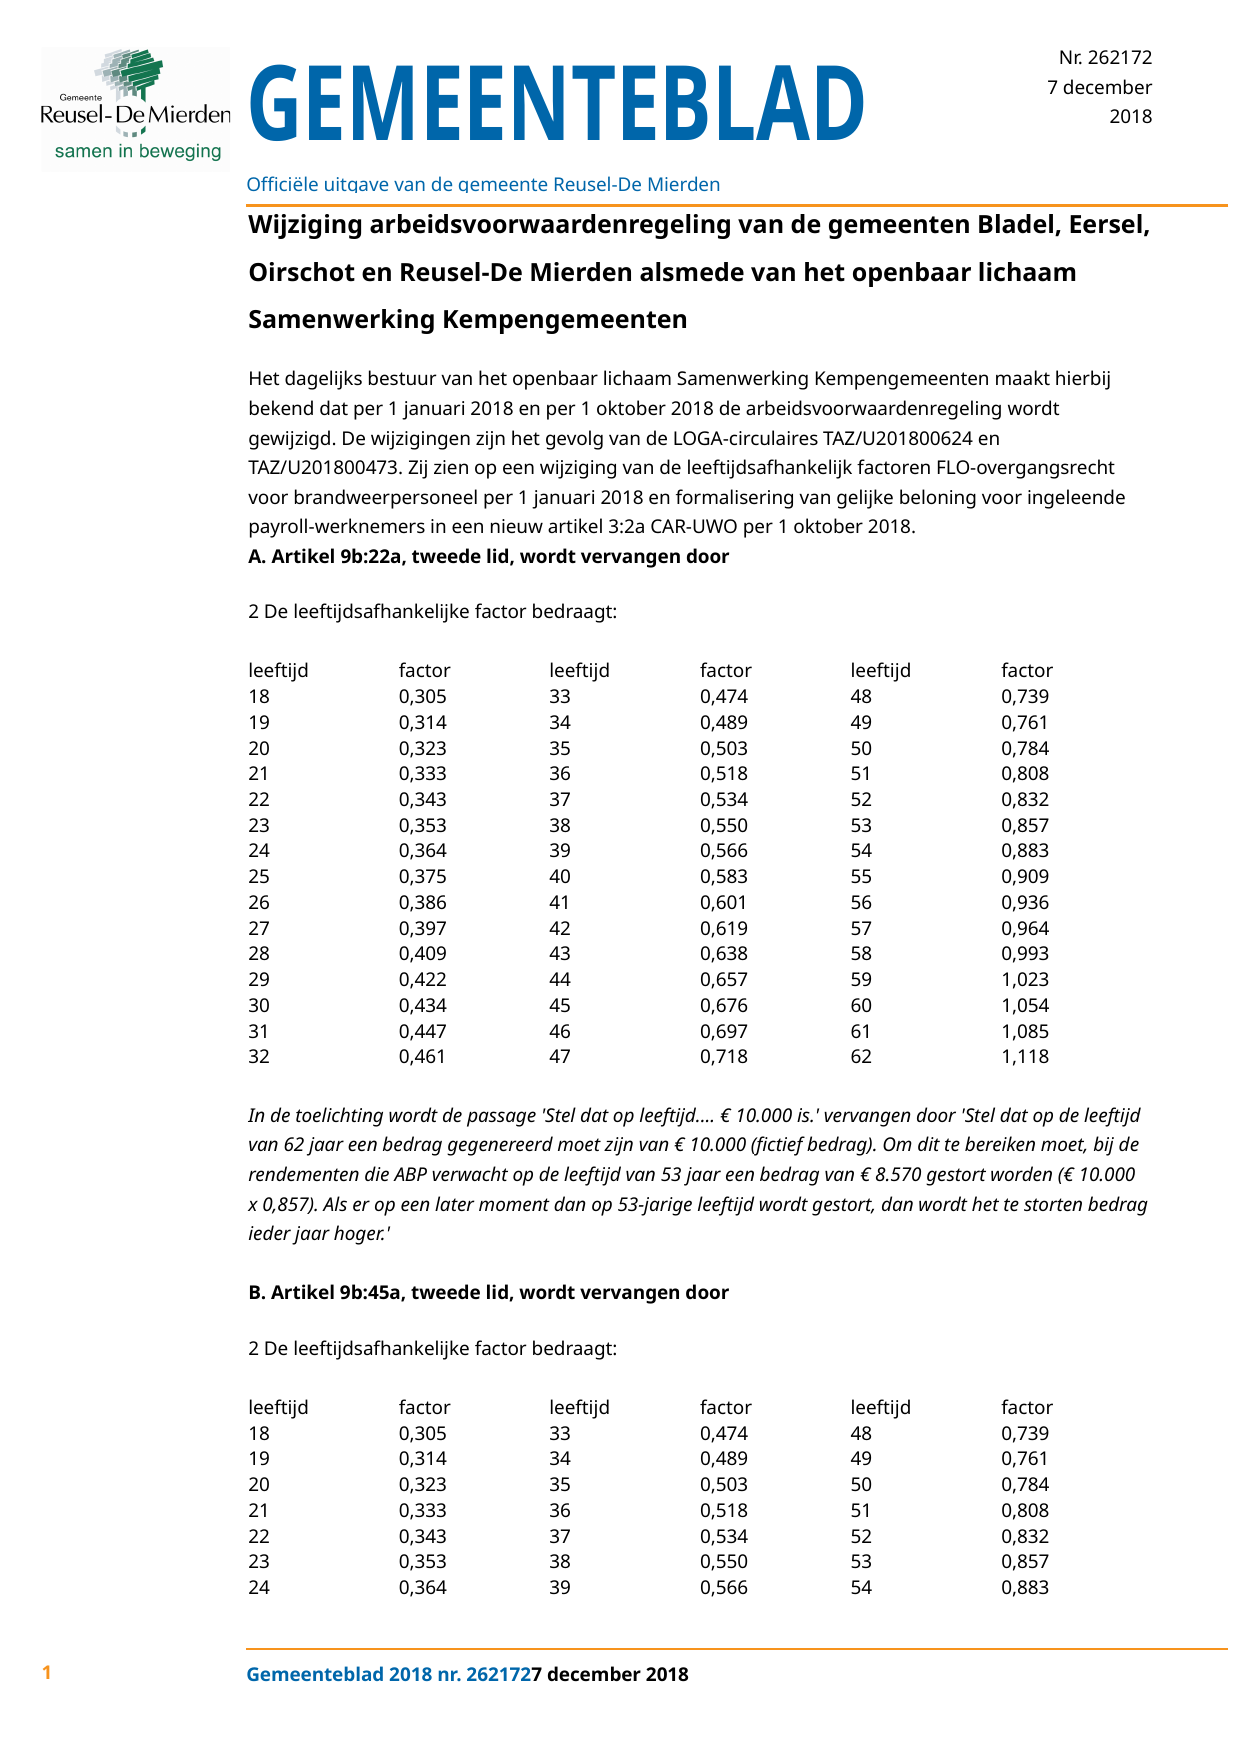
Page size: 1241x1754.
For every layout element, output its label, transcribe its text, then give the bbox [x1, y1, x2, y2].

table_cell 52 [850, 786, 1001, 812]
text 2 De leeftijdsafhankelijke factor bedraagt: [248, 598, 1152, 624]
table_cell 0,784 [1001, 735, 1152, 761]
table_cell 53 [850, 812, 1001, 838]
table_cell 57 [850, 915, 1001, 941]
table_cell 43 [549, 941, 700, 966]
table_header factor [700, 1394, 850, 1420]
table_header leeftijd [549, 658, 700, 683]
table_cell 28 [248, 941, 398, 966]
table_cell 54 [850, 1574, 1001, 1600]
table_header factor [1001, 658, 1152, 683]
table_cell 0,566 [700, 838, 850, 863]
table_cell 0,883 [1001, 1574, 1152, 1600]
table_cell 41 [549, 889, 700, 915]
table_cell 36 [549, 761, 700, 786]
table_cell 58 [850, 941, 1001, 966]
table_cell 0,832 [1001, 786, 1152, 812]
table_cell 0,619 [700, 915, 850, 941]
table_cell 0,353 [399, 1549, 549, 1574]
table_cell 46 [549, 1018, 700, 1043]
table_cell 0,474 [700, 683, 850, 709]
table_header factor [1001, 1394, 1152, 1420]
table_cell 0,657 [700, 966, 850, 992]
table_cell 24 [248, 838, 398, 863]
table_cell 0,503 [700, 735, 850, 761]
table_cell 21 [248, 761, 398, 786]
table_cell 0,534 [700, 786, 850, 812]
table_cell 0,676 [700, 992, 850, 1018]
table_cell 40 [549, 864, 700, 889]
table_cell 39 [549, 838, 700, 863]
table_cell 37 [549, 786, 700, 812]
table_header leeftijd [850, 658, 1001, 683]
table_cell 33 [549, 1420, 700, 1446]
table_cell 33 [549, 683, 700, 709]
table_cell 20 [248, 735, 398, 761]
table_cell 49 [850, 709, 1001, 735]
table_cell 54 [850, 838, 1001, 863]
table_cell 0,343 [399, 1523, 549, 1548]
table_cell 0,353 [399, 812, 549, 838]
table_cell 23 [248, 812, 398, 838]
text In de toelichting wordt de passage 'Stel dat op leeftijd.... € 10.000 is.' vervangen door 'Stel dat op de leeftijd van 62 jaar een bedrag gegenereerd moet zijn van € 10.000 (fictief bedrag). Om dit te bereiken moet, bij de rendementen die ABP verwacht op de leeftijd van 53 jaar een bedrag van € 8.570 gestort worden (€ 10.000 x 0,857). Als er op een later moment dan op 53-jarige leeftijd wordt gestort, dan wordt het te storten bedrag ieder jaar hoger.' [248, 1102, 1152, 1246]
table_cell 0,739 [1001, 683, 1152, 709]
table_cell 0,323 [399, 1471, 549, 1497]
table_cell 0,550 [700, 1549, 850, 1574]
table_cell 0,489 [700, 709, 850, 735]
table_cell 61 [850, 1018, 1001, 1043]
table_cell 55 [850, 864, 1001, 889]
text Het dagelijks bestuur van het openbaar lichaam Samenwerking Kempengemeenten maakt hierbij bekend dat per 1 januari 2018 en per 1 oktober 2018 de arbeidsvoorwaardenregeling wordt gewijzigd. De wijzigingen zijn het gevolg van de LOGA-circulaires TAZ/U201800624 en TAZ/U201800473. Zij zien op een wijziging van de leeftijdsafhankelijk factoren FLO-overgangsrecht voor brandweerpersoneel per 1 januari 2018 en formalisering van gelijke beloning voor ingeleende payroll-werknemers in een nieuw artikel 3:2a CAR-UWO per 1 oktober 2018. [248, 366, 1152, 539]
table_header leeftijd [850, 1394, 1001, 1420]
table_cell 0,489 [700, 1446, 850, 1471]
table_cell 52 [850, 1523, 1001, 1548]
table_cell 21 [248, 1497, 398, 1523]
table_cell 26 [248, 889, 398, 915]
picture [41, 47, 231, 172]
table_cell 0,343 [399, 786, 549, 812]
table_cell 0,434 [399, 992, 549, 1018]
table_cell 49 [850, 1446, 1001, 1471]
table_cell 47 [549, 1044, 700, 1069]
text B. Artikel 9b:45a, tweede lid, wordt vervangen door [248, 1279, 1152, 1305]
table_cell 35 [549, 735, 700, 761]
table_header factor [700, 658, 850, 683]
table_header factor [399, 1394, 549, 1420]
table_cell 0,784 [1001, 1471, 1152, 1497]
table_cell 20 [248, 1471, 398, 1497]
table_cell 0,305 [399, 1420, 549, 1446]
table_cell 0,397 [399, 915, 549, 941]
table_cell 59 [850, 966, 1001, 992]
table_cell 45 [549, 992, 700, 1018]
table_cell 0,364 [399, 1574, 549, 1600]
table_cell 0,909 [1001, 864, 1152, 889]
table_cell 1,118 [1001, 1044, 1152, 1069]
table_cell 31 [248, 1018, 398, 1043]
table_cell 0,936 [1001, 889, 1152, 915]
table_cell 0,364 [399, 838, 549, 863]
table_cell 48 [850, 1420, 1001, 1446]
table_cell 60 [850, 992, 1001, 1018]
table_cell 53 [850, 1549, 1001, 1574]
table_cell 48 [850, 683, 1001, 709]
table_cell 29 [248, 966, 398, 992]
table_cell 0,832 [1001, 1523, 1152, 1548]
table_cell 0,409 [399, 941, 549, 966]
table_cell 39 [549, 1574, 700, 1600]
table_cell 62 [850, 1044, 1001, 1069]
table_cell 19 [248, 709, 398, 735]
table_cell 0,739 [1001, 1420, 1152, 1446]
table_cell 0,583 [700, 864, 850, 889]
table_cell 34 [549, 1446, 700, 1471]
table_cell 0,638 [700, 941, 850, 966]
table_cell 0,375 [399, 864, 549, 889]
table_cell 0,518 [700, 1497, 850, 1523]
table_cell 0,993 [1001, 941, 1152, 966]
table_cell 37 [549, 1523, 700, 1548]
table_cell 0,333 [399, 761, 549, 786]
table_cell 0,333 [399, 1497, 549, 1523]
table_cell 35 [549, 1471, 700, 1497]
table_cell 0,461 [399, 1044, 549, 1069]
table_cell 22 [248, 1523, 398, 1548]
table_cell 32 [248, 1044, 398, 1069]
table_cell 0,857 [1001, 1549, 1152, 1574]
table_cell 51 [850, 1497, 1001, 1523]
table_cell 0,503 [700, 1471, 850, 1497]
table_cell 0,718 [700, 1044, 850, 1069]
table_cell 0,447 [399, 1018, 549, 1043]
table_cell 1,023 [1001, 966, 1152, 992]
table_cell 1,054 [1001, 992, 1152, 1018]
table_cell 30 [248, 992, 398, 1018]
text A. Artikel 9b:22a, tweede lid, wordt vervangen door [248, 543, 1152, 569]
table_cell 42 [549, 915, 700, 941]
table_header factor [399, 658, 549, 683]
table_cell 0,566 [700, 1574, 850, 1600]
table_cell 24 [248, 1574, 398, 1600]
table_cell 0,761 [1001, 709, 1152, 735]
table_cell 0,964 [1001, 915, 1152, 941]
table_cell 0,808 [1001, 761, 1152, 786]
table_cell 1,085 [1001, 1018, 1152, 1043]
table_cell 23 [248, 1549, 398, 1574]
table_cell 44 [549, 966, 700, 992]
table_cell 38 [549, 1549, 700, 1574]
table_cell 50 [850, 1471, 1001, 1497]
table_cell 0,761 [1001, 1446, 1152, 1471]
table_cell 51 [850, 761, 1001, 786]
table_cell 0,808 [1001, 1497, 1152, 1523]
table_cell 56 [850, 889, 1001, 915]
table_header leeftijd [549, 1394, 700, 1420]
table_header leeftijd [248, 1394, 398, 1420]
table_cell 19 [248, 1446, 398, 1471]
table_cell 36 [549, 1497, 700, 1523]
table_cell 38 [549, 812, 700, 838]
table_cell 0,857 [1001, 812, 1152, 838]
table_cell 0,534 [700, 1523, 850, 1548]
table_cell 25 [248, 864, 398, 889]
table_cell 0,601 [700, 889, 850, 915]
table_cell 34 [549, 709, 700, 735]
table_cell 50 [850, 735, 1001, 761]
table_cell 22 [248, 786, 398, 812]
table_cell 0,518 [700, 761, 850, 786]
table_cell 0,422 [399, 966, 549, 992]
table_cell 27 [248, 915, 398, 941]
table_cell 0,550 [700, 812, 850, 838]
table_cell 0,474 [700, 1420, 850, 1446]
table_cell 0,323 [399, 735, 549, 761]
text 2 De leeftijdsafhankelijke factor bedraagt: [248, 1335, 1152, 1361]
table_cell 0,314 [399, 1446, 549, 1471]
table_cell 18 [248, 1420, 398, 1446]
table_cell 0,305 [399, 683, 549, 709]
table_cell 0,697 [700, 1018, 850, 1043]
table_cell 0,386 [399, 889, 549, 915]
text Wijziging arbeidsvoorwaardenregeling van de gemeenten Bladel, Eersel, Oirschot en Reusel-De Mierden alsmede van het openbaar lichaam Samenwerking Kempengemeenten [248, 207, 1152, 336]
table_header leeftijd [248, 658, 398, 683]
table_cell 0,883 [1001, 838, 1152, 863]
table_cell 18 [248, 683, 398, 709]
table_cell 0,314 [399, 709, 549, 735]
